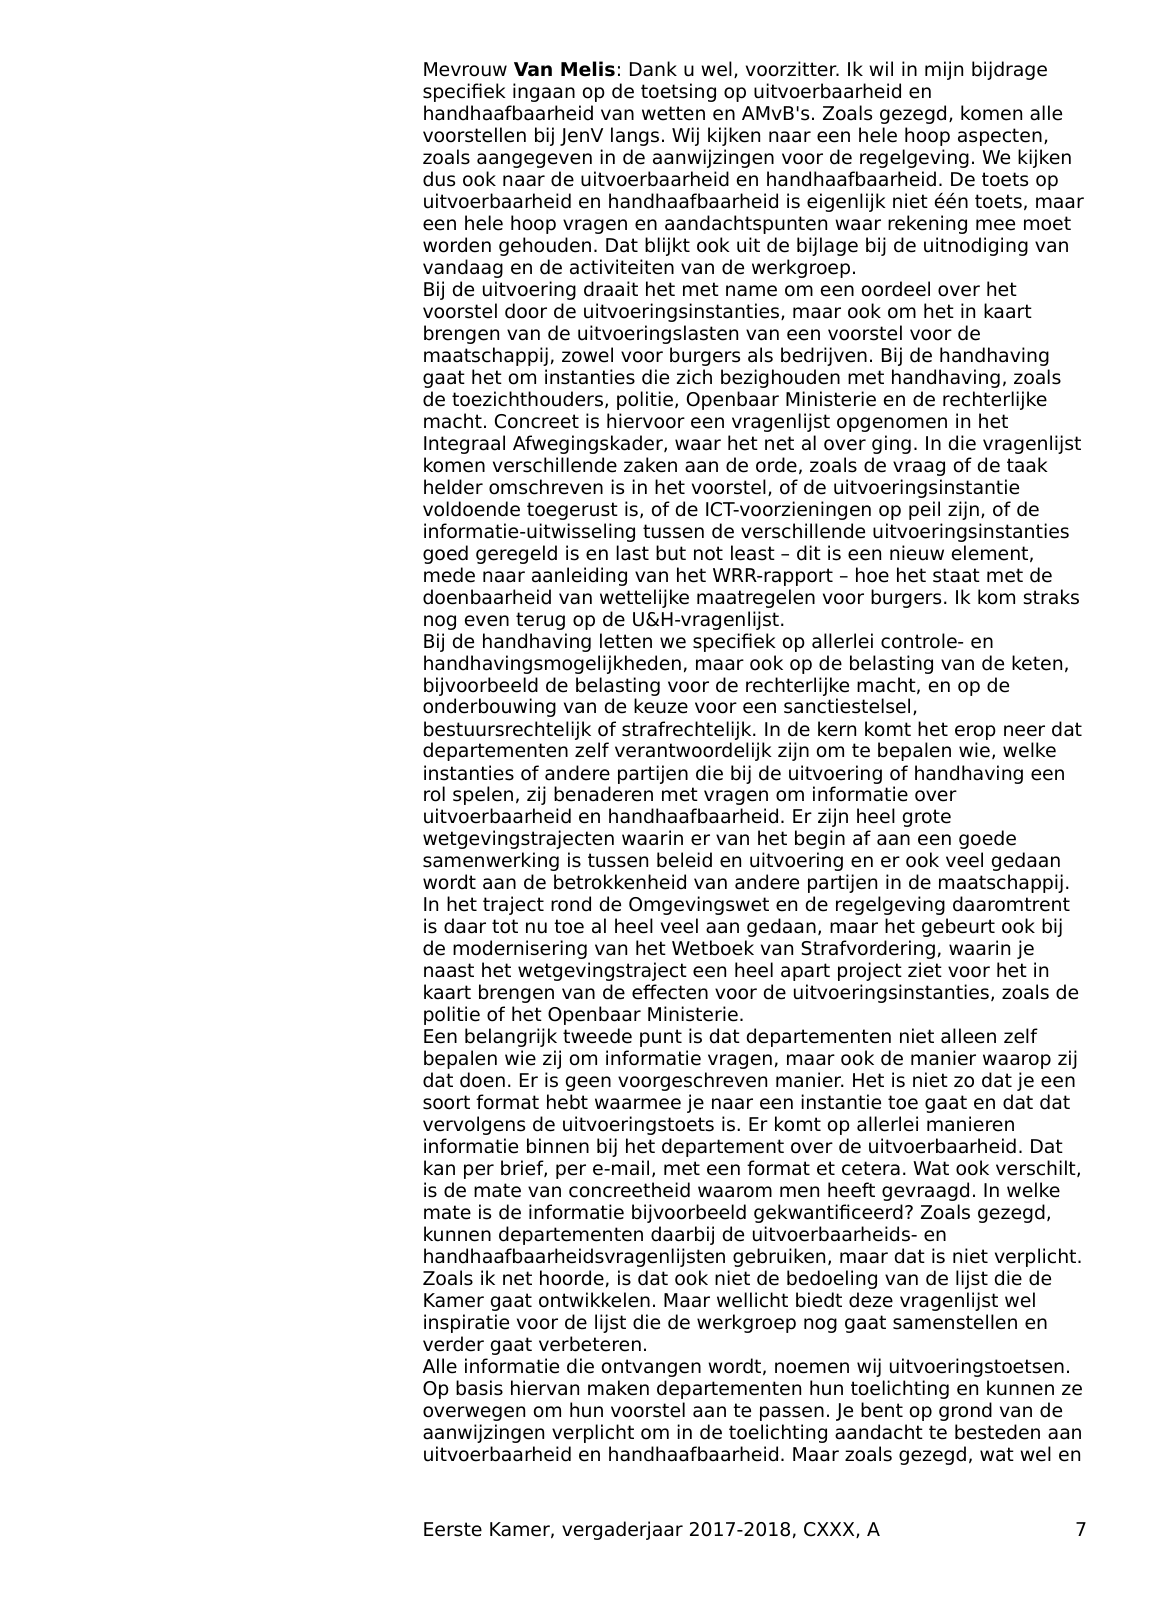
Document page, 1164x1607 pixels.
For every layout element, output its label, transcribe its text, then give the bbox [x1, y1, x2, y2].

text Mevrouw Van Melis: Dank u wel, voorzitter. Ik wil in mijn bijdrage specifiek ingaan op de toetsing op uitvoerbaarheid en handhaafbaarheid van wetten en AMvB's. Zoals gezegd, komen alle voorstellen bij JenV langs. Wij kijken naar een hele hoop aspecten, zoals aangegeven in de aanwijzingen voor de regelgeving. We kijken dus ook naar de uitvoerbaarheid en handhaafbaarheid. De toets op uitvoerbaarheid en handhaafbaarheid is eigenlijk niet één toets, maar een hele hoop vragen en aandachtspunten waar rekening mee moet worden gehouden. Dat blijkt ook uit de bijlage bij de uitnodiging van vandaag en de activiteiten van de werkgroep. [422, 59, 1087, 279]
text Alle informatie die ontvangen wordt, noemen wij uitvoeringstoetsen. Op basis hiervan maken departementen hun toelichting en kunnen ze overwegen om hun voorstel aan te passen. Je bent op grond van de aanwijzingen verplicht om in de toelichting aandacht te besteden aan uitvoerbaarheid en handhaafbaarheid. Maar zoals gezegd, wat wel en [422, 1356, 1087, 1466]
text Een belangrijk tweede punt is dat departementen niet alleen zelf bepalen wie zij om informatie vragen, maar ook de manier waarop zij dat doen. Er is geen voorgeschreven manier. Het is niet zo dat je een soort format hebt waarmee je naar een instantie toe gaat en dat dat vervolgens de uitvoeringstoets is. Er komt op allerlei manieren informatie binnen bij het departement over de uitvoerbaarheid. Dat kan per brief, per e-mail, met een format et cetera. Wat ook verschilt, is de mate van concreetheid waarom men heeft gevraagd. In welke mate is de informatie bijvoorbeeld gekwantificeerd? Zoals gezegd, kunnen departementen daarbij de uitvoerbaarheids- en handhaafbaarheidsvragenlijsten gebruiken, maar dat is niet verplicht. Zoals ik net hoorde, is dat ook niet de bedoeling van de lijst die de Kamer gaat ontwikkelen. Maar wellicht biedt deze vragenlijst wel inspiratie voor de lijst die de werkgroep nog gaat samenstellen en verder gaat verbeteren. [422, 1026, 1087, 1356]
text Bij de uitvoering draait het met name om een oordeel over het voorstel door de uitvoeringsinstanties, maar ook om het in kaart brengen van de uitvoeringslasten van een voorstel voor de maatschappij, zowel voor burgers als bedrijven. Bij de handhaving gaat het om instanties die zich bezighouden met handhaving, zoals de toezichthouders, politie, Openbaar Ministerie en de rechterlijke macht. Concreet is hiervoor een vragenlijst opgenomen in het Integraal Afwegingskader, waar het net al over ging. In die vragenlijst komen verschillende zaken aan de orde, zoals de vraag of de taak helder omschreven is in het voorstel, of de uitvoeringsinstantie voldoende toegerust is, of de ICT-voorzieningen op peil zijn, of de informatie-uitwisseling tussen de verschillende uitvoeringsinstanties goed geregeld is en last but not least – dit is een nieuw element, mede naar aanleiding van het WRR-rapport – hoe het staat met de doenbaarheid van wettelijke maatregelen voor burgers. Ik kom straks nog even terug op de U&H-vragenlijst. [422, 279, 1087, 631]
text Bij de handhaving letten we specifiek op allerlei controle- en handhavingsmogelijkheden, maar ook op de belasting van de keten, bijvoorbeeld de belasting voor de rechterlijke macht, en op de onderbouwing van de keuze voor een sanctiestelsel, bestuursrechtelijk of strafrechtelijk. In de kern komt het erop neer dat departementen zelf verantwoordelijk zijn om te bepalen wie, welke instanties of andere partijen die bij de uitvoering of handhaving een rol spelen, zij benaderen met vragen om informatie over uitvoerbaarheid en handhaafbaarheid. Er zijn heel grote wetgevingstrajecten waarin er van het begin af aan een goede samenwerking is tussen beleid en uitvoering en er ook veel gedaan wordt aan de betrokkenheid van andere partijen in de maatschappij. In het traject rond de Omgevingswet en de regelgeving daaromtrent is daar tot nu toe al heel veel aan gedaan, maar het gebeurt ook bij de modernisering van het Wetboek van Strafvordering, waarin je naast het wetgevingstraject een heel apart project ziet voor het in kaart brengen van de effecten voor de uitvoeringsinstanties, zoals de politie of het Openbaar Ministerie. [422, 631, 1087, 1026]
